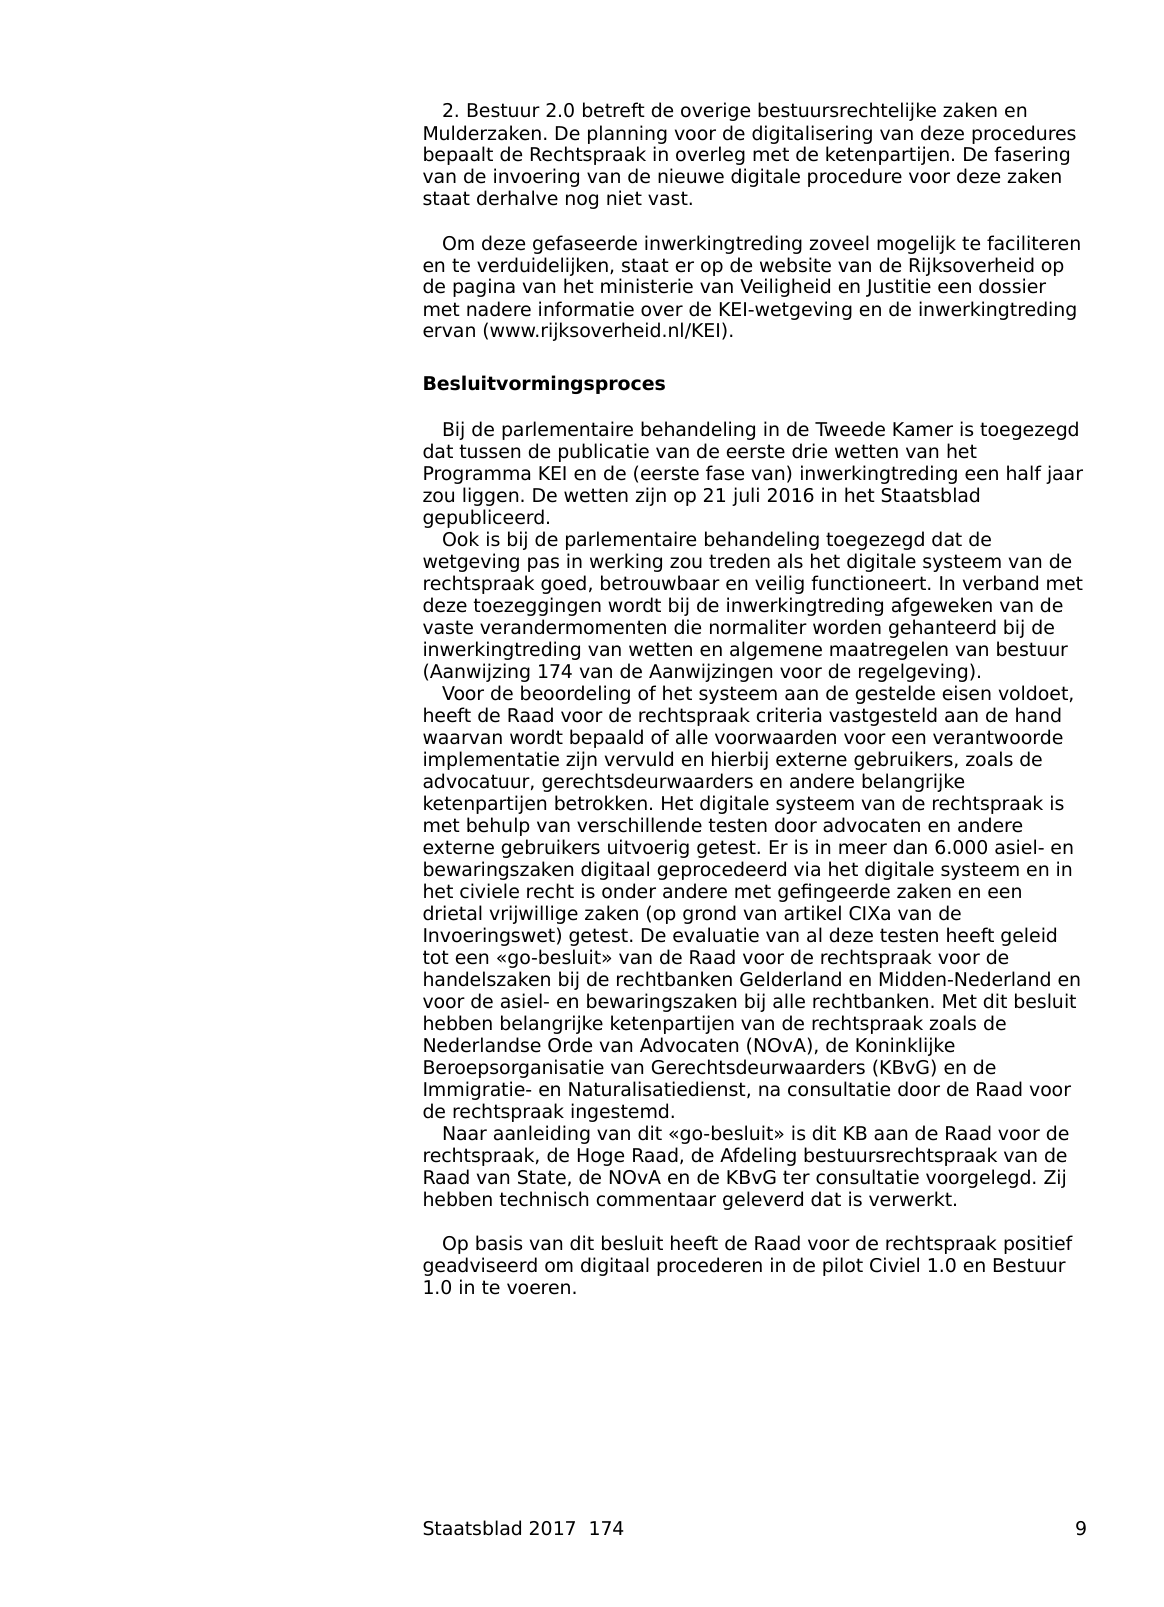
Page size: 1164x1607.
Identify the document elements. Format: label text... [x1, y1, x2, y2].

text Ook is bij de parlementaire behandeling toegezegd dat de wetgeving pas in werking zou treden als het digitale systeem van de rechtspraak goed, betrouwbaar en veilig functioneert. In verband met deze toezeggingen wordt bij de inwerkingtreding afgeweken van de vaste verandermomenten die normaliter worden gehanteerd bij de inwerkingtreding van wetten en algemene maatregelen van bestuur (Aanwijzing 174 van de Aanwijzingen voor de regelgeving). [422, 529, 1087, 683]
text Naar aanleiding van dit «go-besluit» is dit KB aan de Raad voor de rechtspraak, de Hoge Raad, de Afdeling bestuursrechtspraak van de Raad van State, de NOvA en de KBvG ter consultatie voorgelegd. Zij hebben technisch commentaar geleverd dat is verwerkt. [422, 1123, 1087, 1211]
text Bij de parlementaire behandeling in de Tweede Kamer is toegezegd dat tussen de publicatie van de eerste drie wetten van het Programma KEI en de (eerste fase van) inwerkingtreding een half jaar zou liggen. De wetten zijn op 21 juli 2016 in het Staatsblad gepubliceerd. [422, 419, 1087, 529]
text Op basis van dit besluit heeft de Raad voor de rechtspraak positief geadviseerd om digitaal procederen in de pilot Civiel 1.0 en Bestuur 1.0 in te voeren. [422, 1233, 1087, 1299]
subtitle Besluitvormingsproces [422, 372, 1087, 394]
text Voor de beoordeling of het systeem aan de gestelde eisen voldoet, heeft de Raad voor de rechtspraak criteria vastgesteld aan de hand waarvan wordt bepaald of alle voorwaarden voor een verantwoorde implementatie zijn vervuld en hierbij externe gebruikers, zoals de advocatuur, gerechtsdeurwaarders en andere belangrijke ketenpartijen betrokken. Het digitale systeem van de rechtspraak is met behulp van verschillende testen door advocaten en andere externe gebruikers uitvoerig getest. Er is in meer dan 6.000 asiel- en bewaringszaken digitaal geprocedeerd via het digitale systeem en in het civiele recht is onder andere met gefingeerde zaken en een drietal vrijwillige zaken (op grond van artikel CIXa van de Invoeringswet) getest. De evaluatie van al deze testen heeft geleid tot een «go-besluit» van de Raad voor de rechtspraak voor de handelszaken bij de rechtbanken Gelderland en Midden-Nederland en voor de asiel- en bewaringszaken bij alle rechtbanken. Met dit besluit hebben belangrijke ketenpartijen van de rechtspraak zoals de Nederlandse Orde van Advocaten (NOvA), de Koninklijke Beroepsorganisatie van Gerechtsdeurwaarders (KBvG) en de Immigratie- en Naturalisatiedienst, na consultatie door de Raad voor de rechtspraak ingestemd. [422, 683, 1087, 1123]
text Om deze gefaseerde inwerkingtreding zoveel mogelijk te faciliteren en te verduidelijken, staat er op de website van de Rijksoverheid op de pagina van het ministerie van Veiligheid en Justitie een dossier met nadere informatie over de KEI-wetgeving en de inwerkingtreding ervan (www.rijksoverheid.nl/KEI). [422, 232, 1087, 342]
text 2. Bestuur 2.0 betreft de overige bestuursrechtelijke zaken en Mulderzaken. De planning voor de digitalisering van deze procedures bepaalt de Rechtspraak in overleg met de ketenpartijen. De fasering van de invoering van de nieuwe digitale procedure voor deze zaken staat derhalve nog niet vast. [422, 100, 1087, 210]
